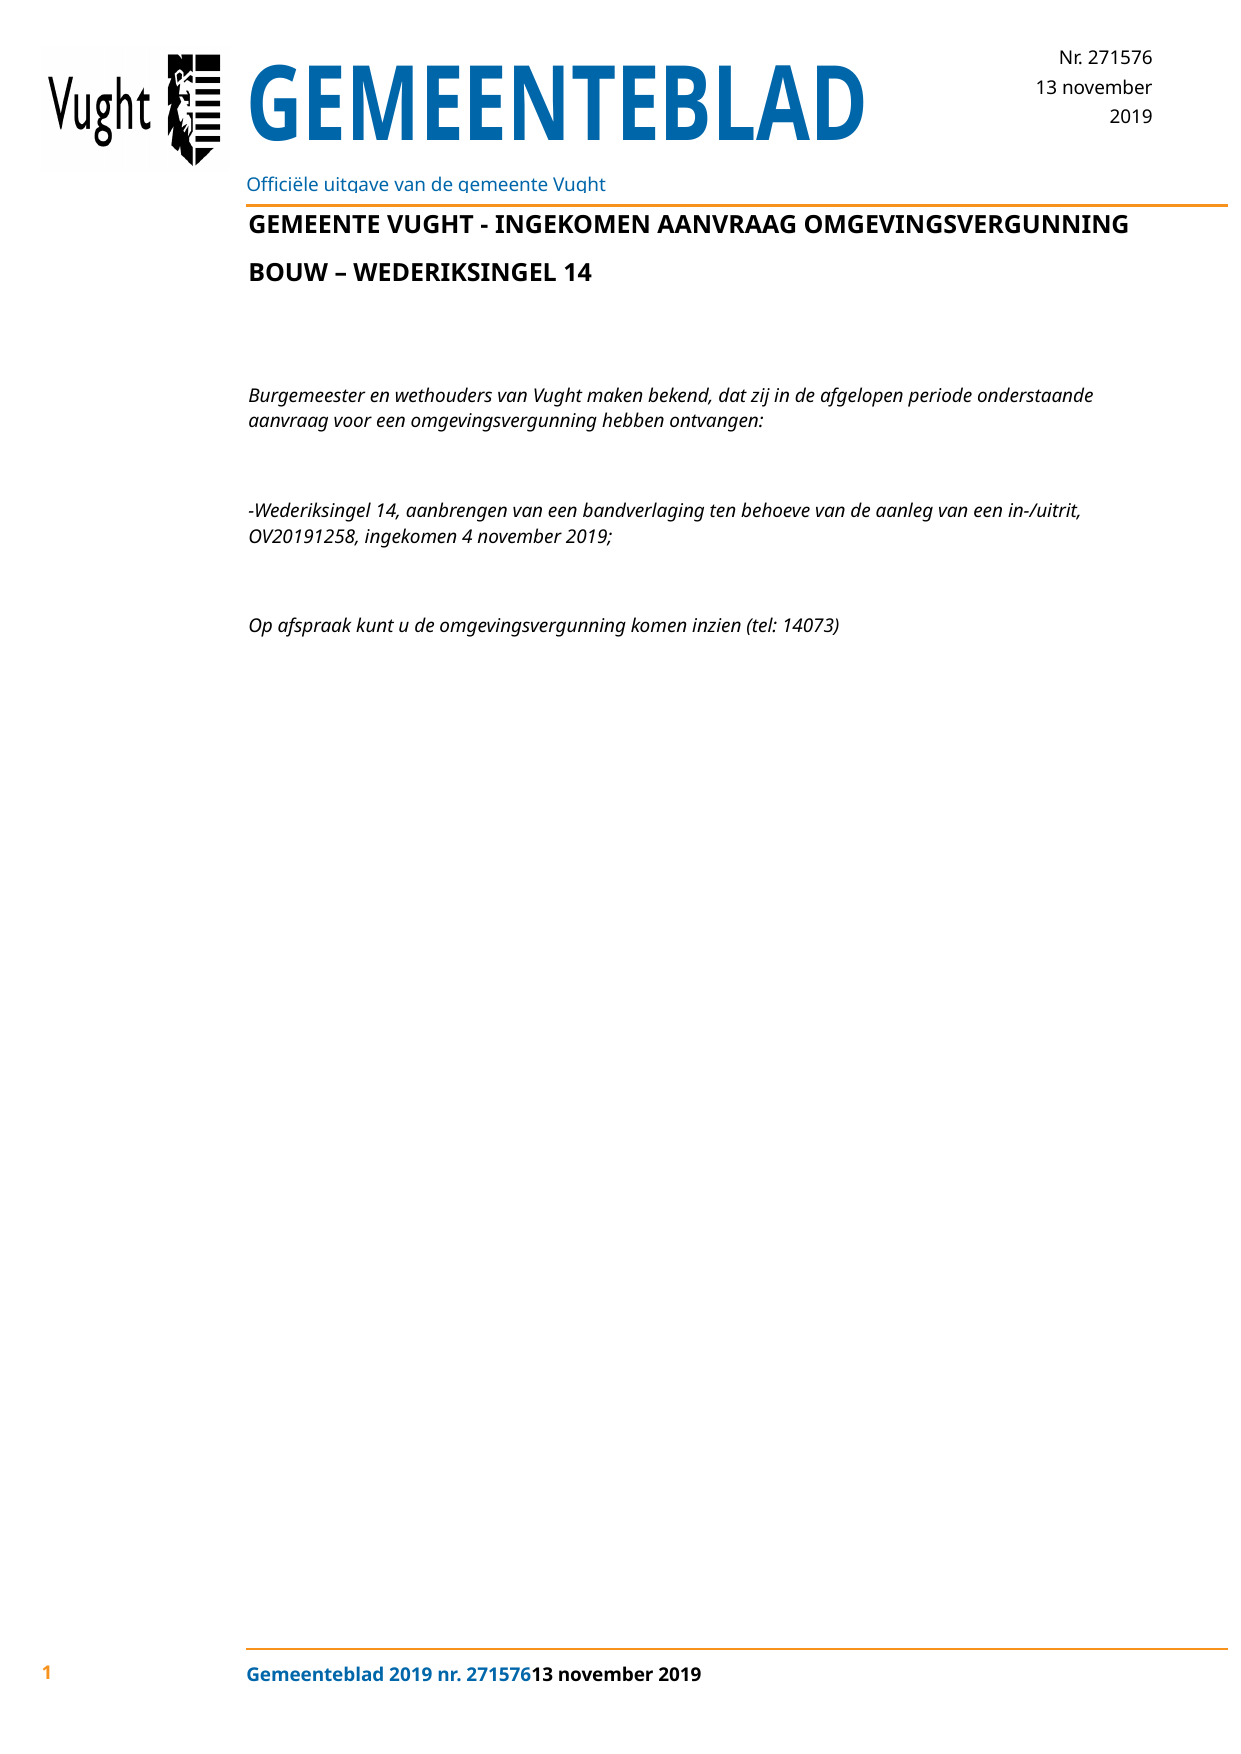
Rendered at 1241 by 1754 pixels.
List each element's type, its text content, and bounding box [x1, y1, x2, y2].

text Op afspraak kunt u de omgevingsvergunning komen inzien (tel: 14073) [248, 613, 1152, 638]
text -Wederiksingel 14, aanbrengen van een bandverlaging ten behoeve van de aanleg van een in-/uitrit, OV20191258, ingekomen 4 november 2019; [248, 497, 1152, 549]
text Burgemeester en wethouders van Vught maken bekend, dat zij in de afgelopen periode onderstaande aanvraag voor een omgevingsvergunning hebben ontvangen: [248, 382, 1152, 433]
picture [41, 47, 231, 172]
text GEMEENTE VUGHT - INGEKOMEN AANVRAAG OMGEVINGSVERGUNNING BOUW – WEDERIKSINGEL 14 [248, 207, 1152, 288]
